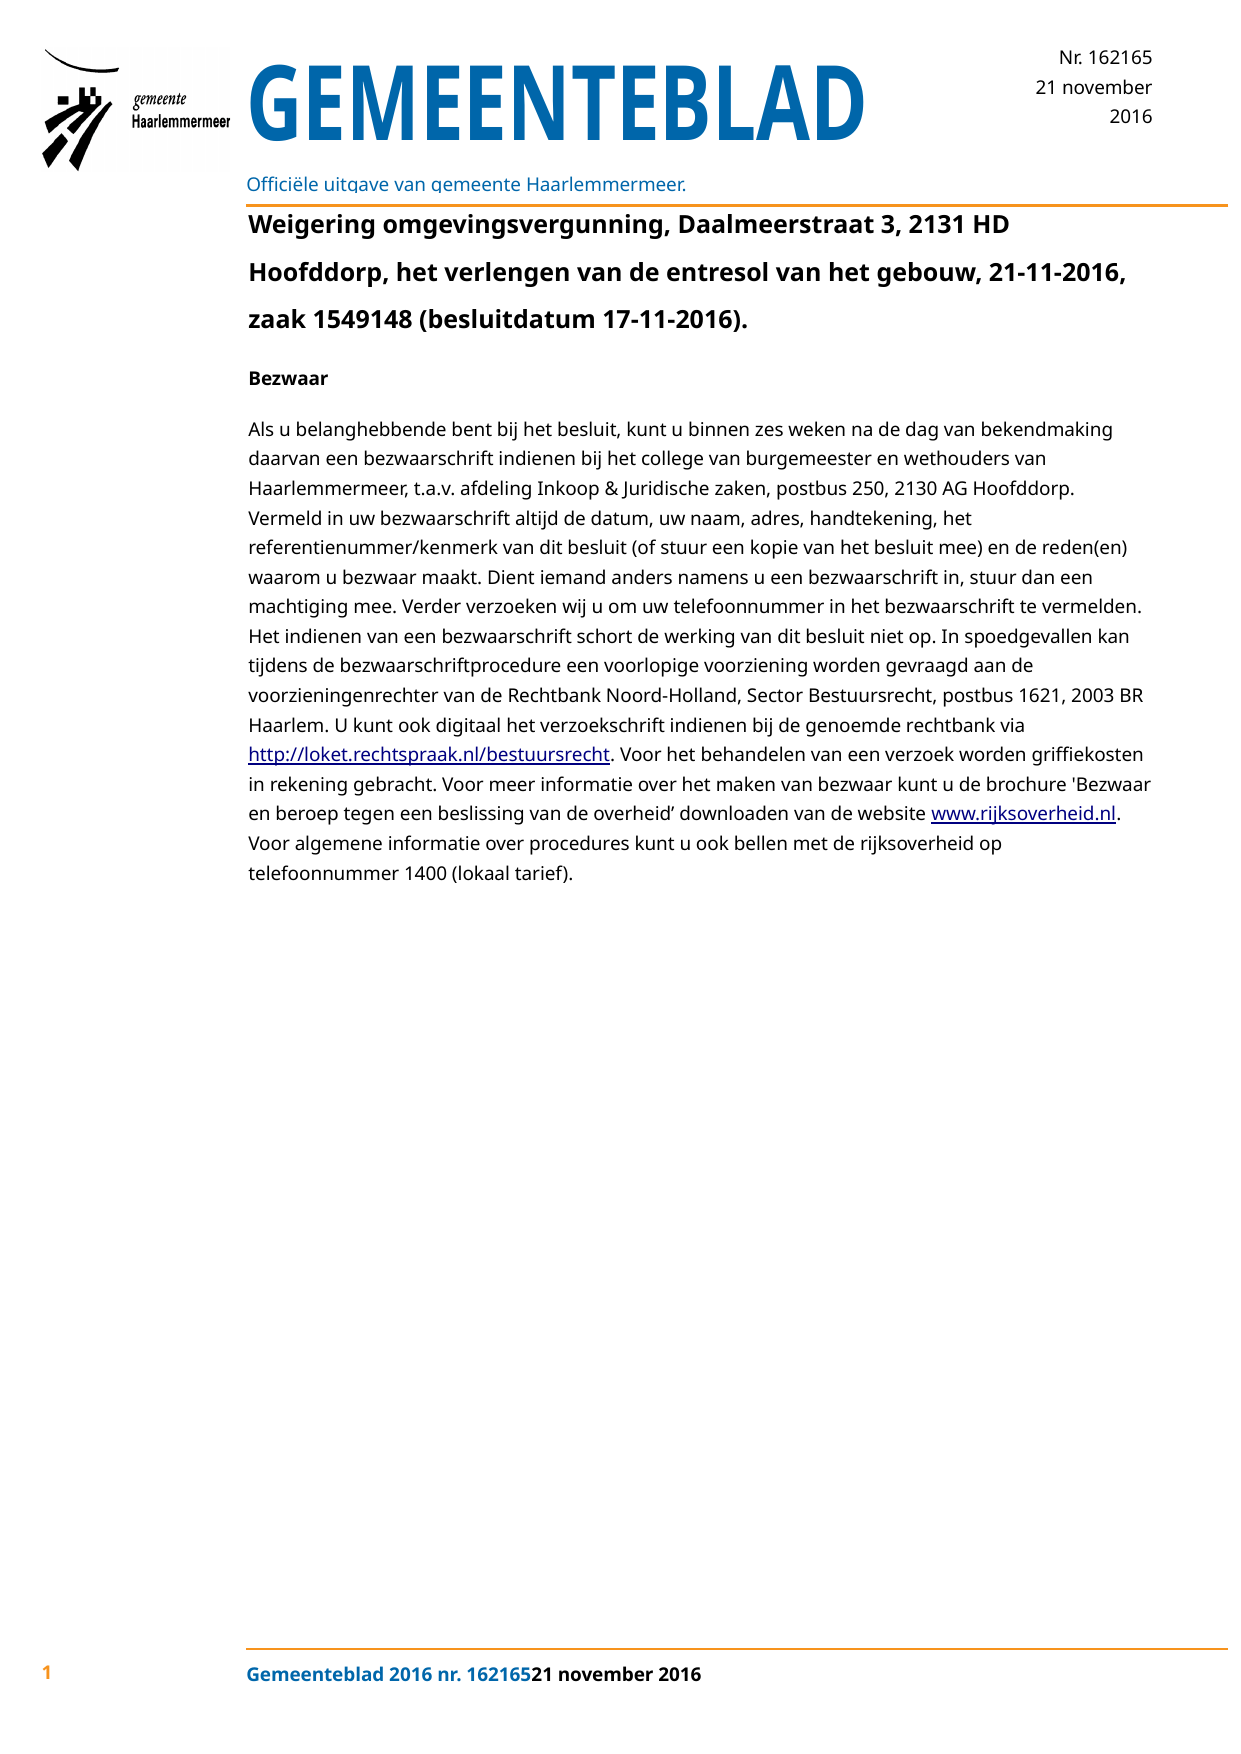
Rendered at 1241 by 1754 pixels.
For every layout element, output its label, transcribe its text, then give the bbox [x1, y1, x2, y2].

text Weigering omgevingsvergunning, Daalmeerstraat 3, 2131 HD Hoofddorp, het verlengen van de entresol van het gebouw, 21-11-2016, zaak 1549148 (besluitdatum 17-11-2016). [248, 207, 1152, 336]
text Bezwaar [248, 366, 1152, 391]
text Als u belanghebbende bent bij het besluit, kunt u binnen zes weken na de dag van bekendmaking daarvan een bezwaarschrift indienen bij het college van burgemeester en wethouders van Haarlemmermeer, t.a.v. afdeling Inkoop & Juridische zaken, postbus 250, 2130 AG Hoofddorp. Vermeld in uw bezwaarschrift altijd de datum, uw naam, adres, handtekening, het referentienummer/kenmerk van dit besluit (of stuur een kopie van het besluit mee) en de reden(en) waarom u bezwaar maakt. Dient iemand anders namens u een bezwaarschrift in, stuur dan een machtiging mee. Verder verzoeken wij u om uw telefoonnummer in het bezwaarschrift te vermelden. Het indienen van een bezwaarschrift schort de werking van dit besluit niet op. In spoedgevallen kan tijdens de bezwaarschriftprocedure een voorlopige voorziening worden gevraagd aan de voorzieningenrechter van de Rechtbank Noord-Holland, Sector Bestuursrecht, postbus 1621, 2003 BR Haarlem. U kunt ook digitaal het verzoekschrift indienen bij de genoemde rechtbank via http://loket.rechtspraak.nl/bestuursrecht. Voor het behandelen van een verzoek worden griffiekosten in rekening gebracht. Voor meer informatie over het maken van bezwaar kunt u de brochure 'Bezwaar en beroep tegen een beslissing van de overheid’ downloaden van de website www.rijksoverheid.nl. Voor algemene informatie over procedures kunt u ook bellen met de rijksoverheid op telefoonnummer 1400 (lokaal tarief). [248, 416, 1152, 885]
picture [41, 47, 231, 172]
